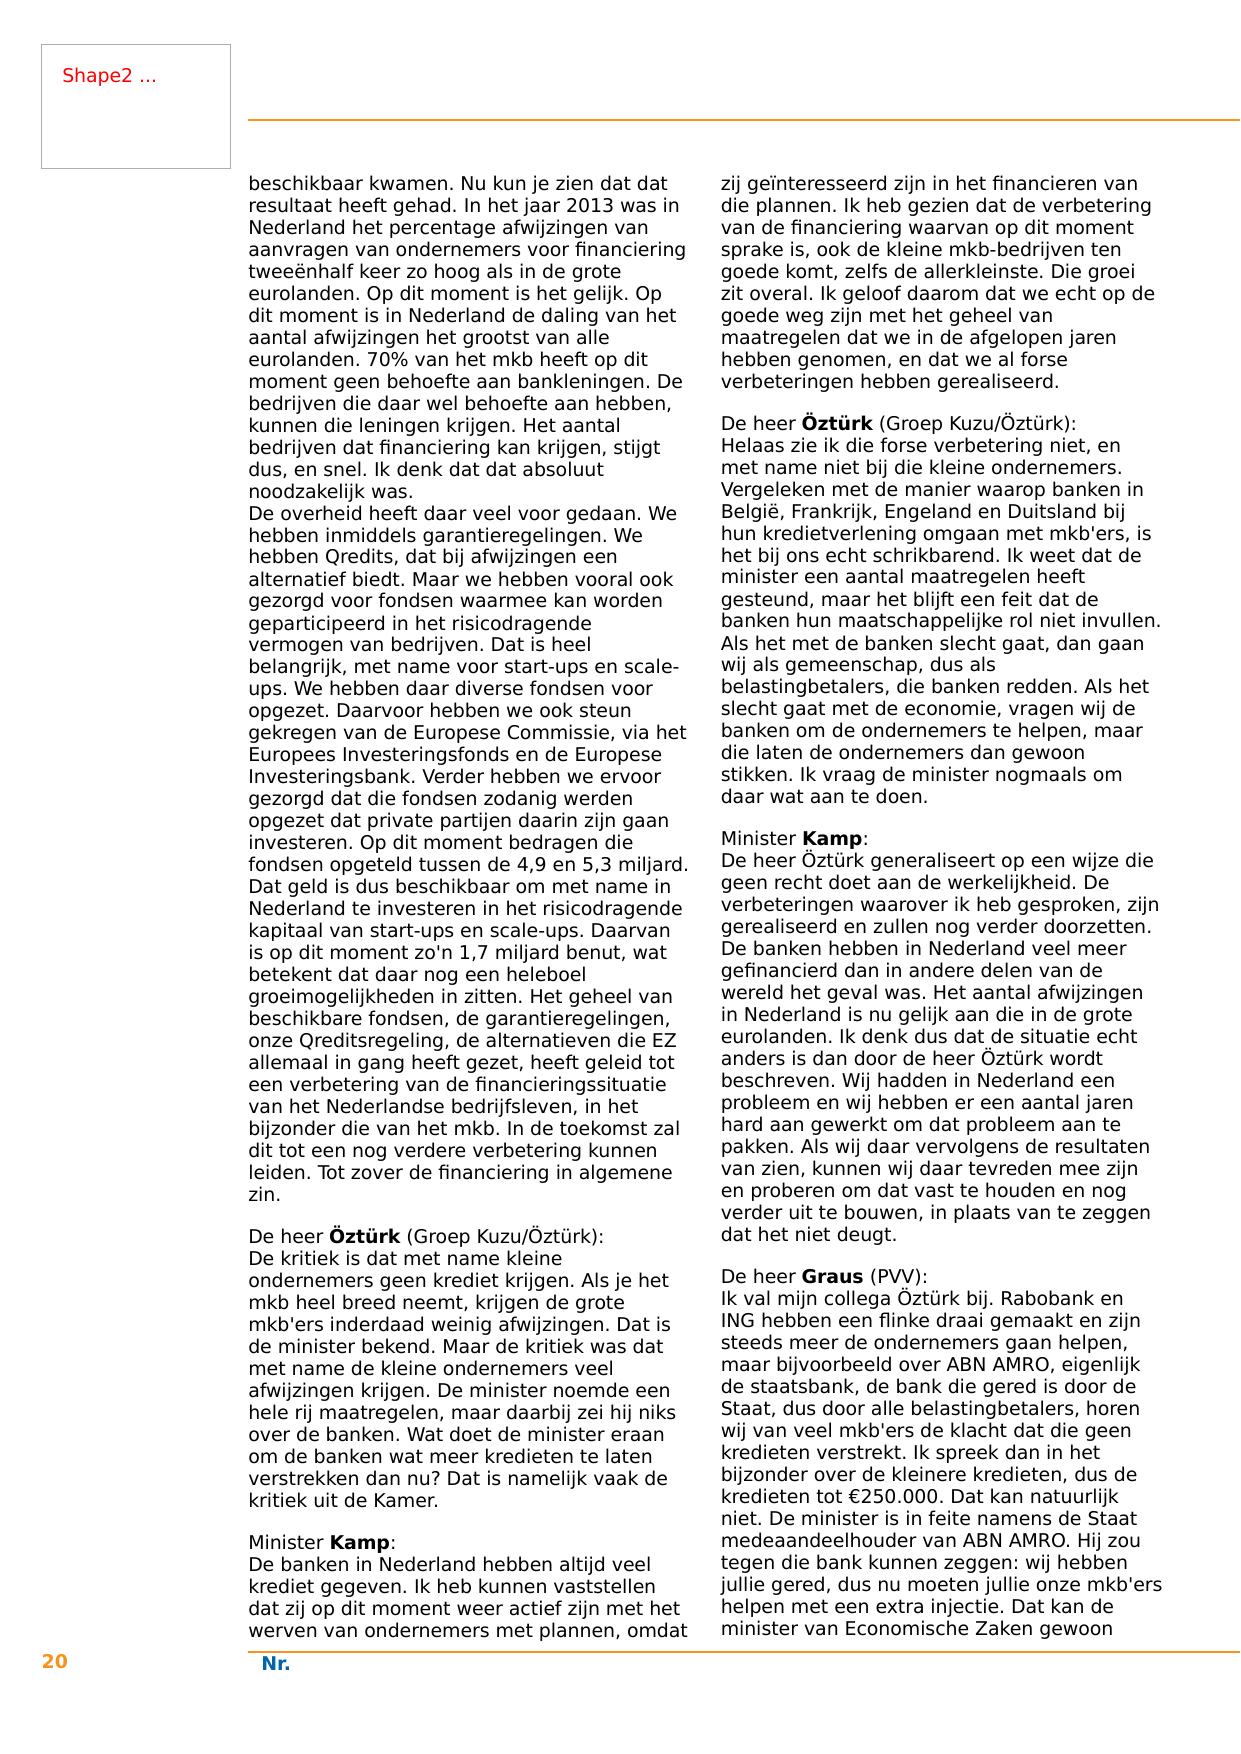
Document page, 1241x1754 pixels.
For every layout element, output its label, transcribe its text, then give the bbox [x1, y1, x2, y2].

text zij geïnteresseerd zijn in het financieren van die plannen. Ik heb gezien dat de verbetering van de financiering waarvan op dit moment sprake is, ook de kleine mkb-bedrijven ten goede komt, zelfs de allerkleinste. Die groei zit overal. Ik geloof daarom dat we echt op de goede weg zijn met het geheel van maatregelen dat we in de afgelopen jaren hebben genomen, en dat we al forse verbeteringen hebben gerealiseerd. [721, 173, 1163, 393]
text Minister Kamp: [248, 1532, 691, 1553]
text De heer Graus (PVV): [721, 1266, 1163, 1288]
text De heer Öztürk (Groep Kuzu/Öztürk): [721, 413, 1163, 434]
text De kritiek is dat met name kleine ondernemers geen krediet krijgen. Als je het mkb heel breed neemt, krijgen de grote mkb'ers inderdaad weinig afwijzingen. Dat is de minister bekend. Maar de kritiek was dat met name de kleine ondernemers veel afwijzingen krijgen. De minister noemde een hele rij maatregelen, maar daarbij zei hij niks over de banken. Wat doet de minister eraan om de banken wat meer kredieten te laten verstrekken dan nu? Dat is namelijk vaak de kritiek uit de Kamer. [248, 1248, 691, 1512]
text De overheid heeft daar veel voor gedaan. We hebben inmiddels garantieregelingen. We hebben Qredits, dat bij afwijzingen een alternatief biedt. Maar we hebben vooral ook gezorgd voor fondsen waarmee kan worden geparticipeerd in het risicodragende vermogen van bedrijven. Dat is heel belangrijk, met name voor start-ups en scale-ups. We hebben daar diverse fondsen voor opgezet. Daarvoor hebben we ook steun gekregen van de Europese Commissie, via het Europees Investeringsfonds en de Europese Investeringsbank. Verder hebben we ervoor gezorgd dat die fondsen zodanig werden opgezet dat private partijen daarin zijn gaan investeren. Op dit moment bedragen die fondsen opgeteld tussen de 4,9 en 5,3 miljard. Dat geld is dus beschikbaar om met name in Nederland te investeren in het risicodragende kapitaal van start-ups en scale-ups. Daarvan is op dit moment zo'n 1,7 miljard benut, wat betekent dat daar nog een heleboel groeimogelijkheden in zitten. Het geheel van beschikbare fondsen, de garantieregelingen, onze Qreditsregeling, de alternatieven die EZ allemaal in gang heeft gezet, heeft geleid tot een verbetering van de financieringssituatie van het Nederlandse bedrijfsleven, in het bijzonder die van het mkb. In de toekomst zal dit tot een nog verdere verbetering kunnen leiden. Tot zover de financiering in algemene zin. [248, 502, 691, 1206]
text De heer Öztürk (Groep Kuzu/Öztürk): [248, 1226, 691, 1248]
text beschikbaar kwamen. Nu kun je zien dat dat resultaat heeft gehad. In het jaar 2013 was in Nederland het percentage afwijzingen van aanvragen van ondernemers voor financiering tweeënhalf keer zo hoog als in de grote eurolanden. Op dit moment is het gelijk. Op dit moment is in Nederland de daling van het aantal afwijzingen het grootst van alle eurolanden. 70% van het mkb heeft op dit moment geen behoefte aan bankleningen. De bedrijven die daar wel behoefte aan hebben, kunnen die leningen krijgen. Het aantal bedrijven dat financiering kan krijgen, stijgt dus, en snel. Ik denk dat dat absoluut noodzakelijk was. [248, 173, 691, 502]
text De banken in Nederland hebben altijd veel krediet gegeven. Ik heb kunnen vaststellen dat zij op dit moment weer actief zijn met het werven van ondernemers met plannen, omdat [248, 1553, 691, 1641]
text Ik val mijn collega Öztürk bij. Rabobank en ING hebben een flinke draai gemaakt en zijn steeds meer de ondernemers gaan helpen, maar bijvoorbeeld over ABN AMRO, eigenlijk de staatsbank, de bank die gered is door de Staat, dus door alle belastingbetalers, horen wij van veel mkb'ers de klacht dat die geen kredieten verstrekt. Ik spreek dan in het bijzonder over de kleinere kredieten, dus de kredieten tot €250.000. Dat kan natuurlijk niet. De minister is in feite namens de Staat medeaandeelhouder van ABN AMRO. Hij zou tegen die bank kunnen zeggen: wij hebben jullie gered, dus nu moeten jullie onze mkb'ers helpen met een extra injectie. Dat kan de minister van Economische Zaken gewoon [721, 1288, 1163, 1639]
text Helaas zie ik die forse verbetering niet, en met name niet bij die kleine ondernemers. Vergeleken met de manier waarop banken in België, Frankrijk, Engeland en Duitsland bij hun kredietverlening omgaan met mkb'ers, is het bij ons echt schrikbarend. Ik weet dat de minister een aantal maatregelen heeft gesteund, maar het blijft een feit dat de banken hun maatschappelijke rol niet invullen. Als het met de banken slecht gaat, dan gaan wij als gemeenschap, dus als belastingbetalers, die banken redden. Als het slecht gaat met de economie, vragen wij de banken om de ondernemers te helpen, maar die laten de ondernemers dan gewoon stikken. Ik vraag de minister nogmaals om daar wat aan te doen. [721, 434, 1163, 808]
text Minister Kamp: [721, 828, 1163, 850]
text De heer Öztürk generaliseert op een wijze die geen recht doet aan de werkelijkheid. De verbeteringen waarover ik heb gesproken, zijn gerealiseerd en zullen nog verder doorzetten. De banken hebben in Nederland veel meer gefinancierd dan in andere delen van de wereld het geval was. Het aantal afwijzingen in Nederland is nu gelijk aan die in de grote eurolanden. Ik denk dus dat de situatie echt anders is dan door de heer Öztürk wordt beschreven. Wij hadden in Nederland een probleem en wij hebben er een aantal jaren hard aan gewerkt om dat probleem aan te pakken. Als wij daar vervolgens de resultaten van zien, kunnen wij daar tevreden mee zijn en proberen om dat vast te houden en nog verder uit te bouwen, in plaats van te zeggen dat het niet deugt. [721, 850, 1163, 1246]
